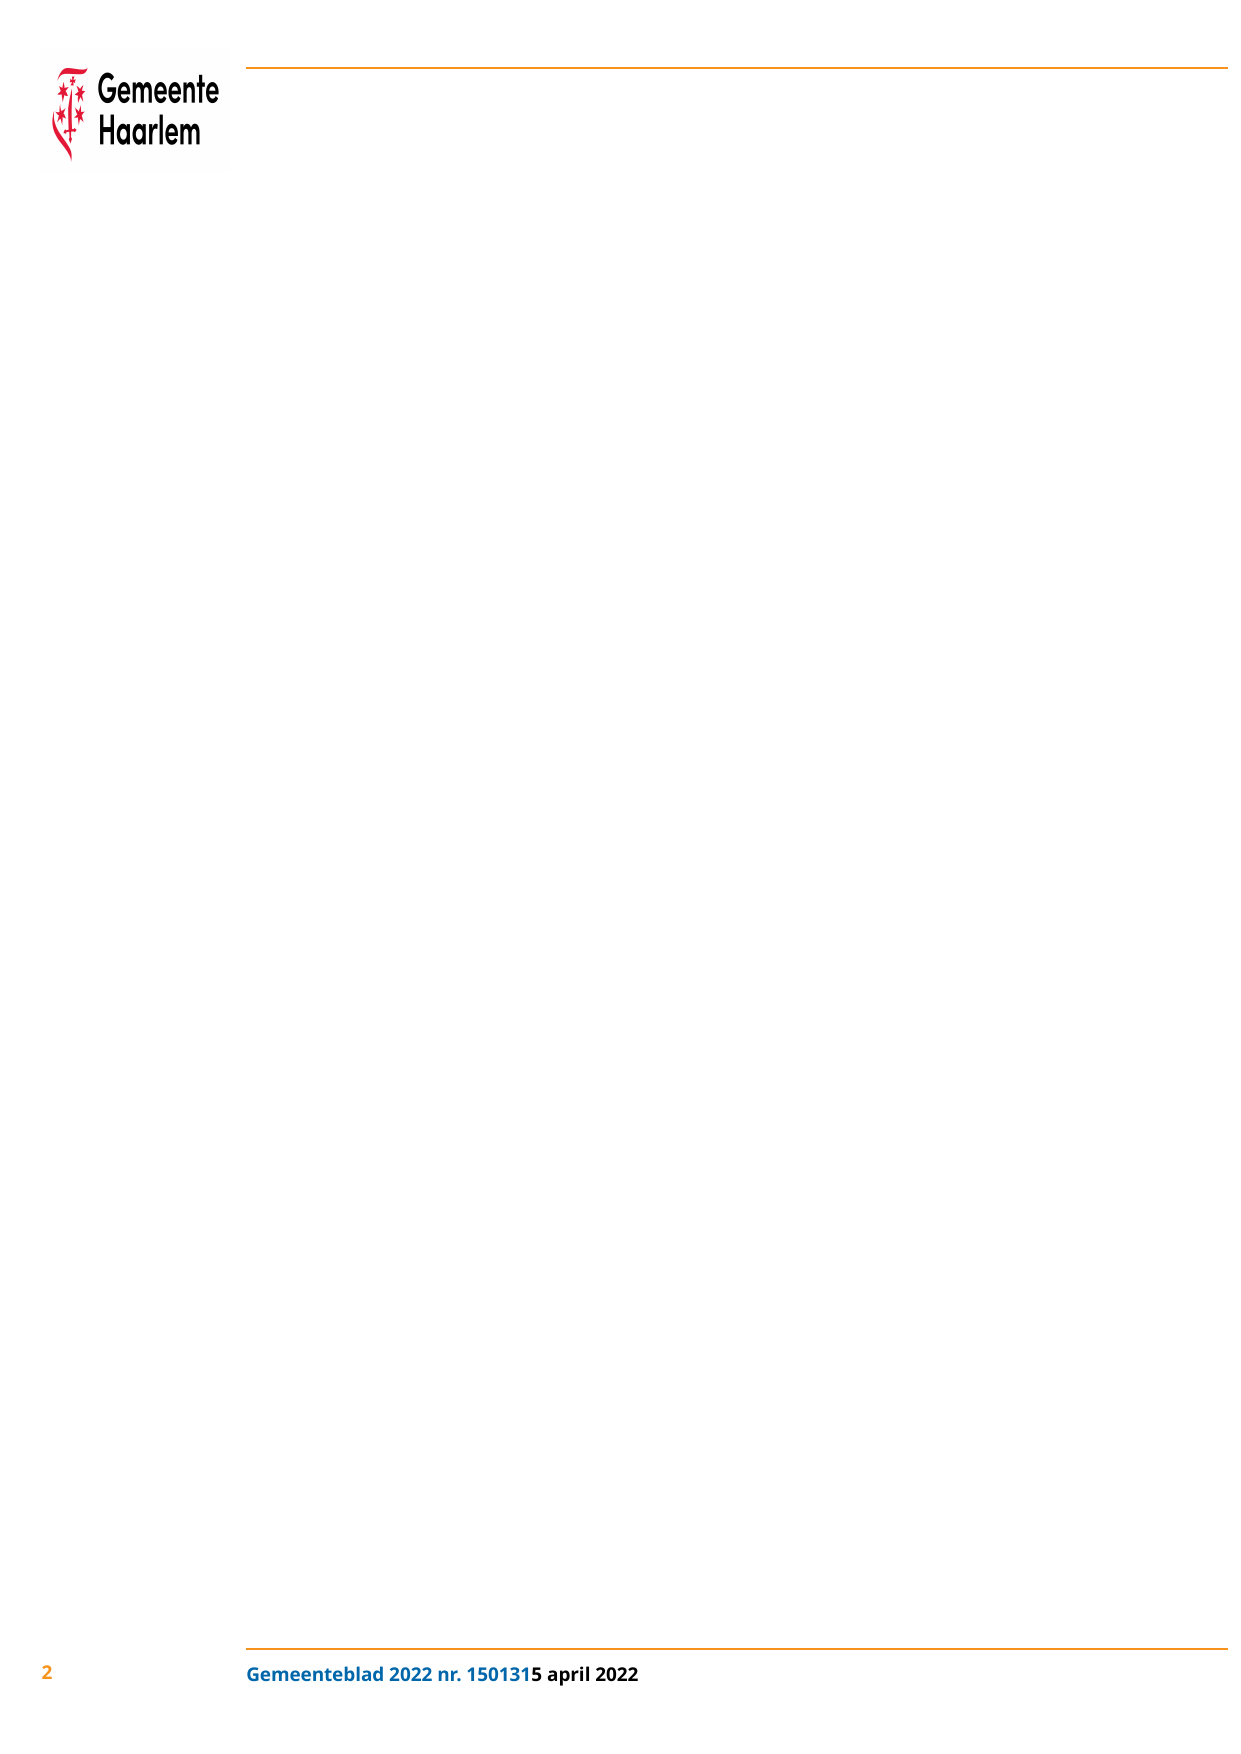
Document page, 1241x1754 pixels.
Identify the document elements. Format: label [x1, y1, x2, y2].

picture [41, 47, 231, 172]
